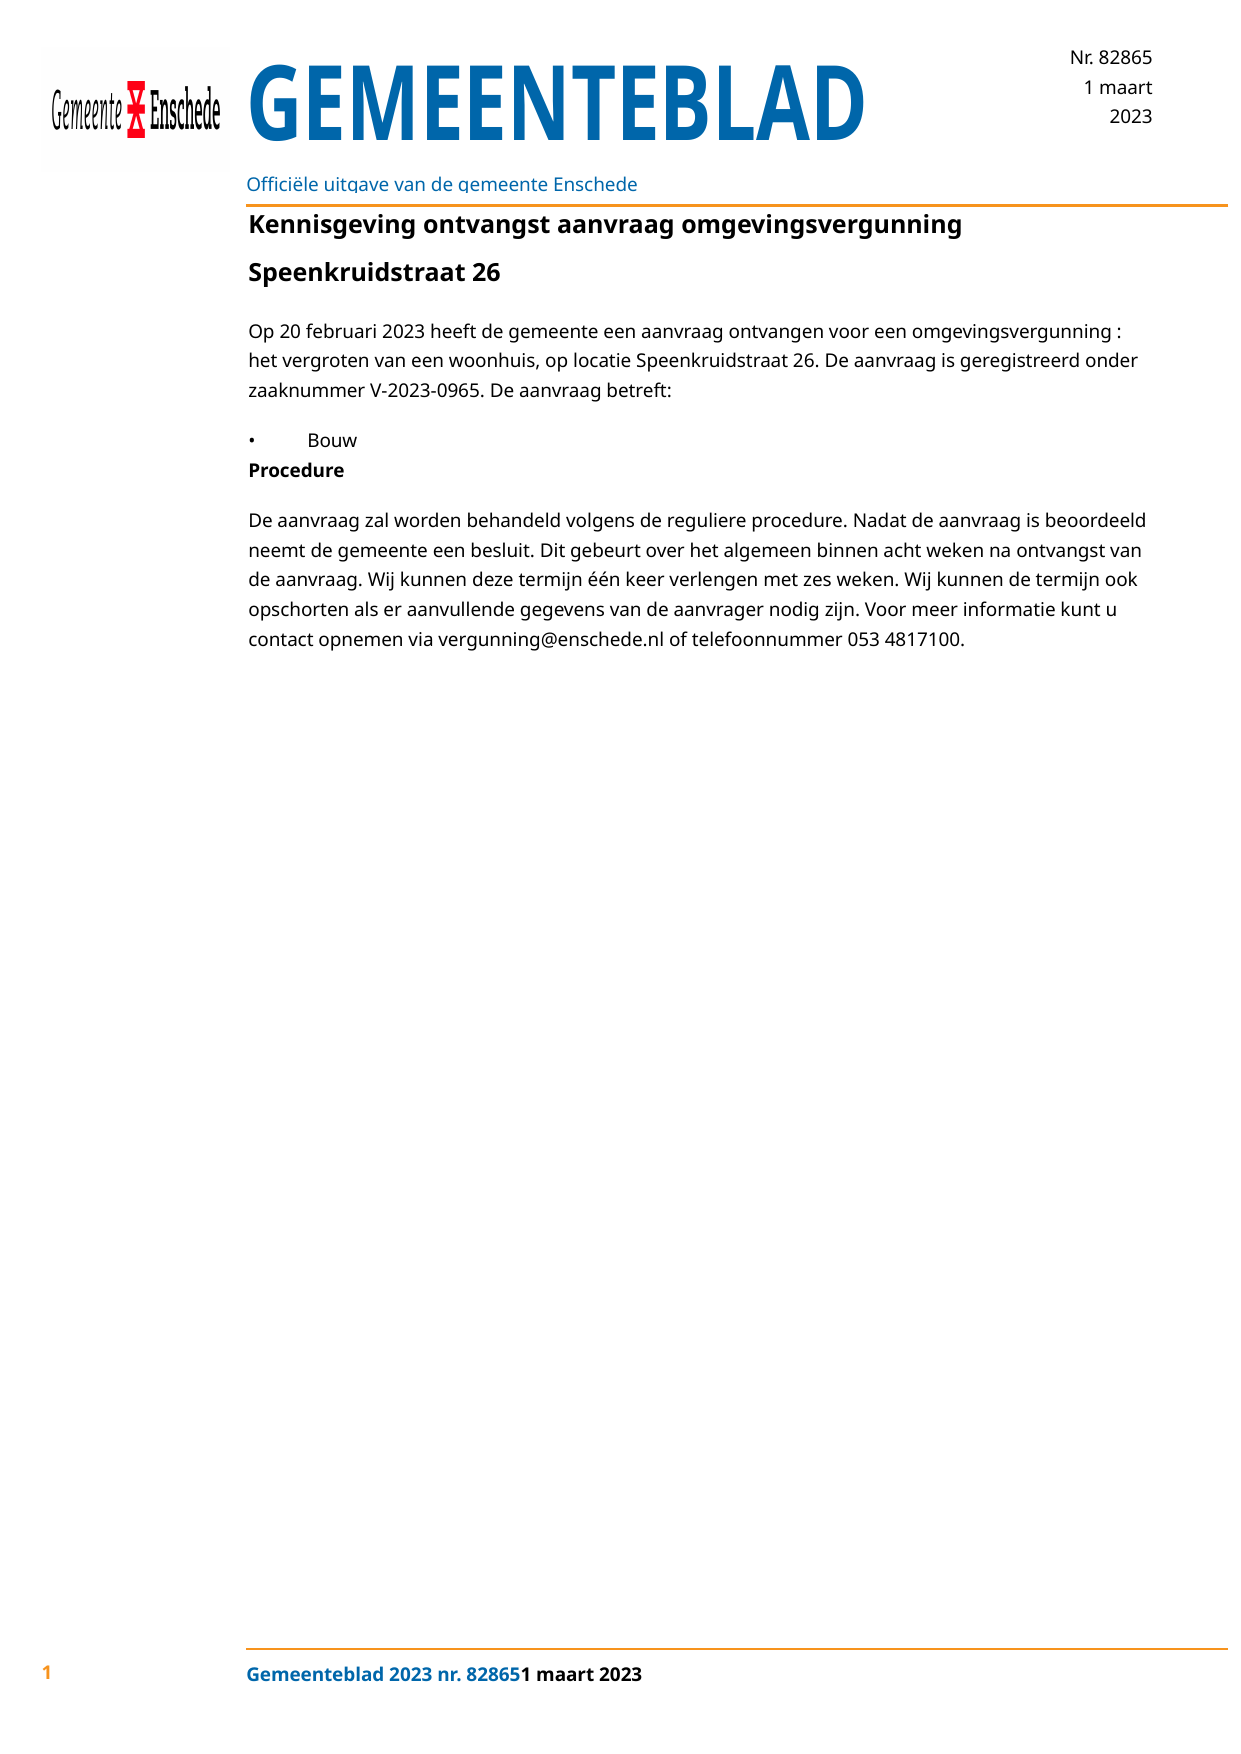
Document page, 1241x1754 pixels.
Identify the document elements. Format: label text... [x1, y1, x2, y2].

text Procedure [248, 457, 1152, 483]
text De aanvraag zal worden behandeld volgens de reguliere procedure. Nadat de aanvraag is beoordeeld neemt de gemeente een besluit. Dit gebeurt over het algemeen binnen acht weken na ontvangst van de aanvraag. Wij kunnen deze termijn één keer verlengen met zes weken. Wij kunnen de termijn ook opschorten als er aanvullende gegevens van de aanvrager nodig zijn. Voor meer informatie kunt u contact opnemen via vergunning@enschede.nl of telefoonnummer 053 4817100. [248, 507, 1152, 652]
list Bouw [248, 427, 1152, 453]
picture [41, 47, 231, 172]
text Op 20 februari 2023 heeft de gemeente een aanvraag ontvangen voor een omgevingsvergunning : het vergroten van een woonhuis, op locatie Speenkruidstraat 26. De aanvraag is geregistreerd onder zaaknummer V-2023-0965. De aanvraag betreft: [248, 318, 1152, 403]
text Kennisgeving ontvangst aanvraag omgevingsvergunning Speenkruidstraat 26 [248, 207, 1152, 288]
